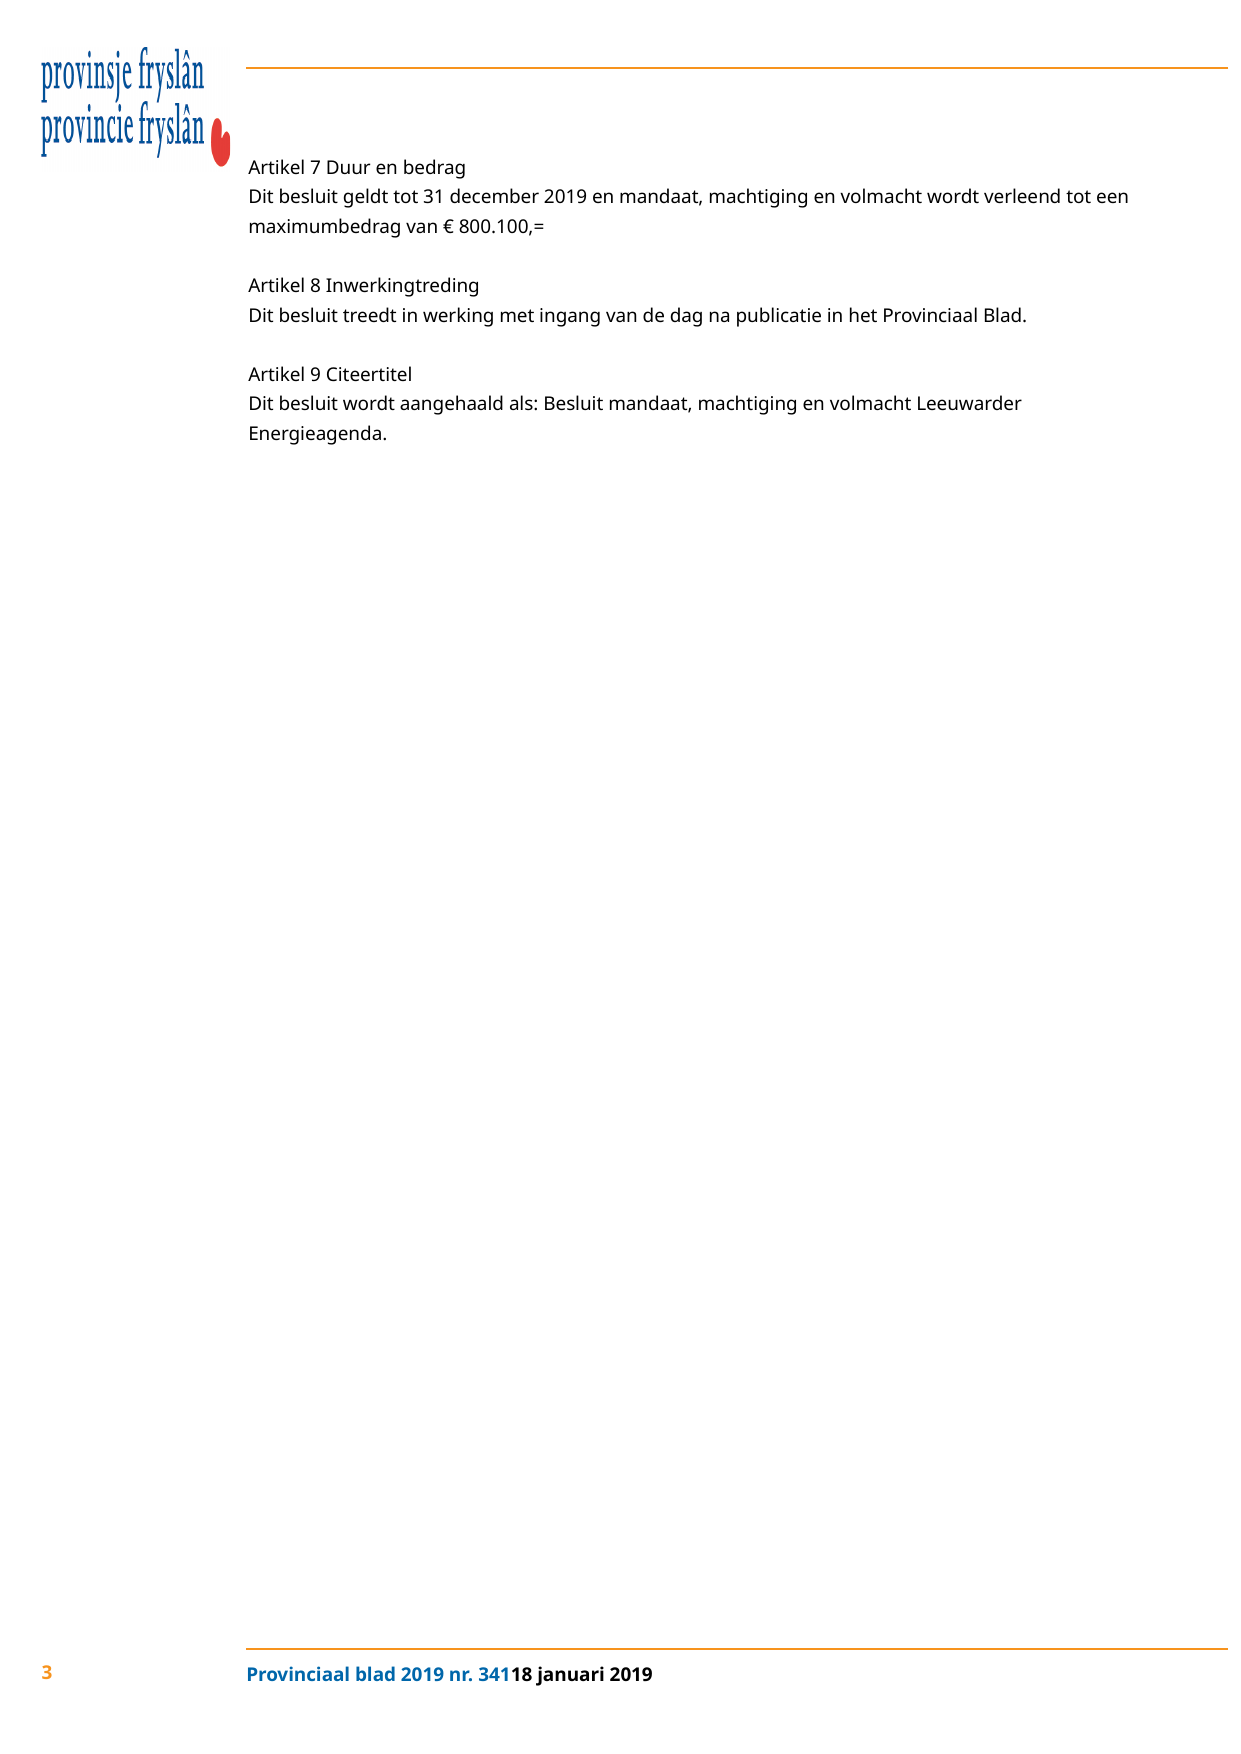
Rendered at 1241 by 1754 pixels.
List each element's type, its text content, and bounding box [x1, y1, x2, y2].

text Artikel 9 Citeertitel [248, 361, 1152, 387]
text Dit besluit treedt in werking met ingang van de dag na publicatie in het Provinciaal Blad. [248, 302, 1152, 328]
text Artikel 7 Duur en bedrag [248, 154, 1152, 180]
picture [41, 47, 231, 172]
text Dit besluit wordt aangehaald als: Besluit mandaat, machtiging en volmacht Leeuwarder Energieagenda. [248, 391, 1152, 446]
text Artikel 8 Inwerkingtreding [248, 272, 1152, 298]
text Dit besluit geldt tot 31 december 2019 en mandaat, machtiging en volmacht wordt verleend tot een maximumbedrag van € 800.100,= [248, 183, 1152, 239]
